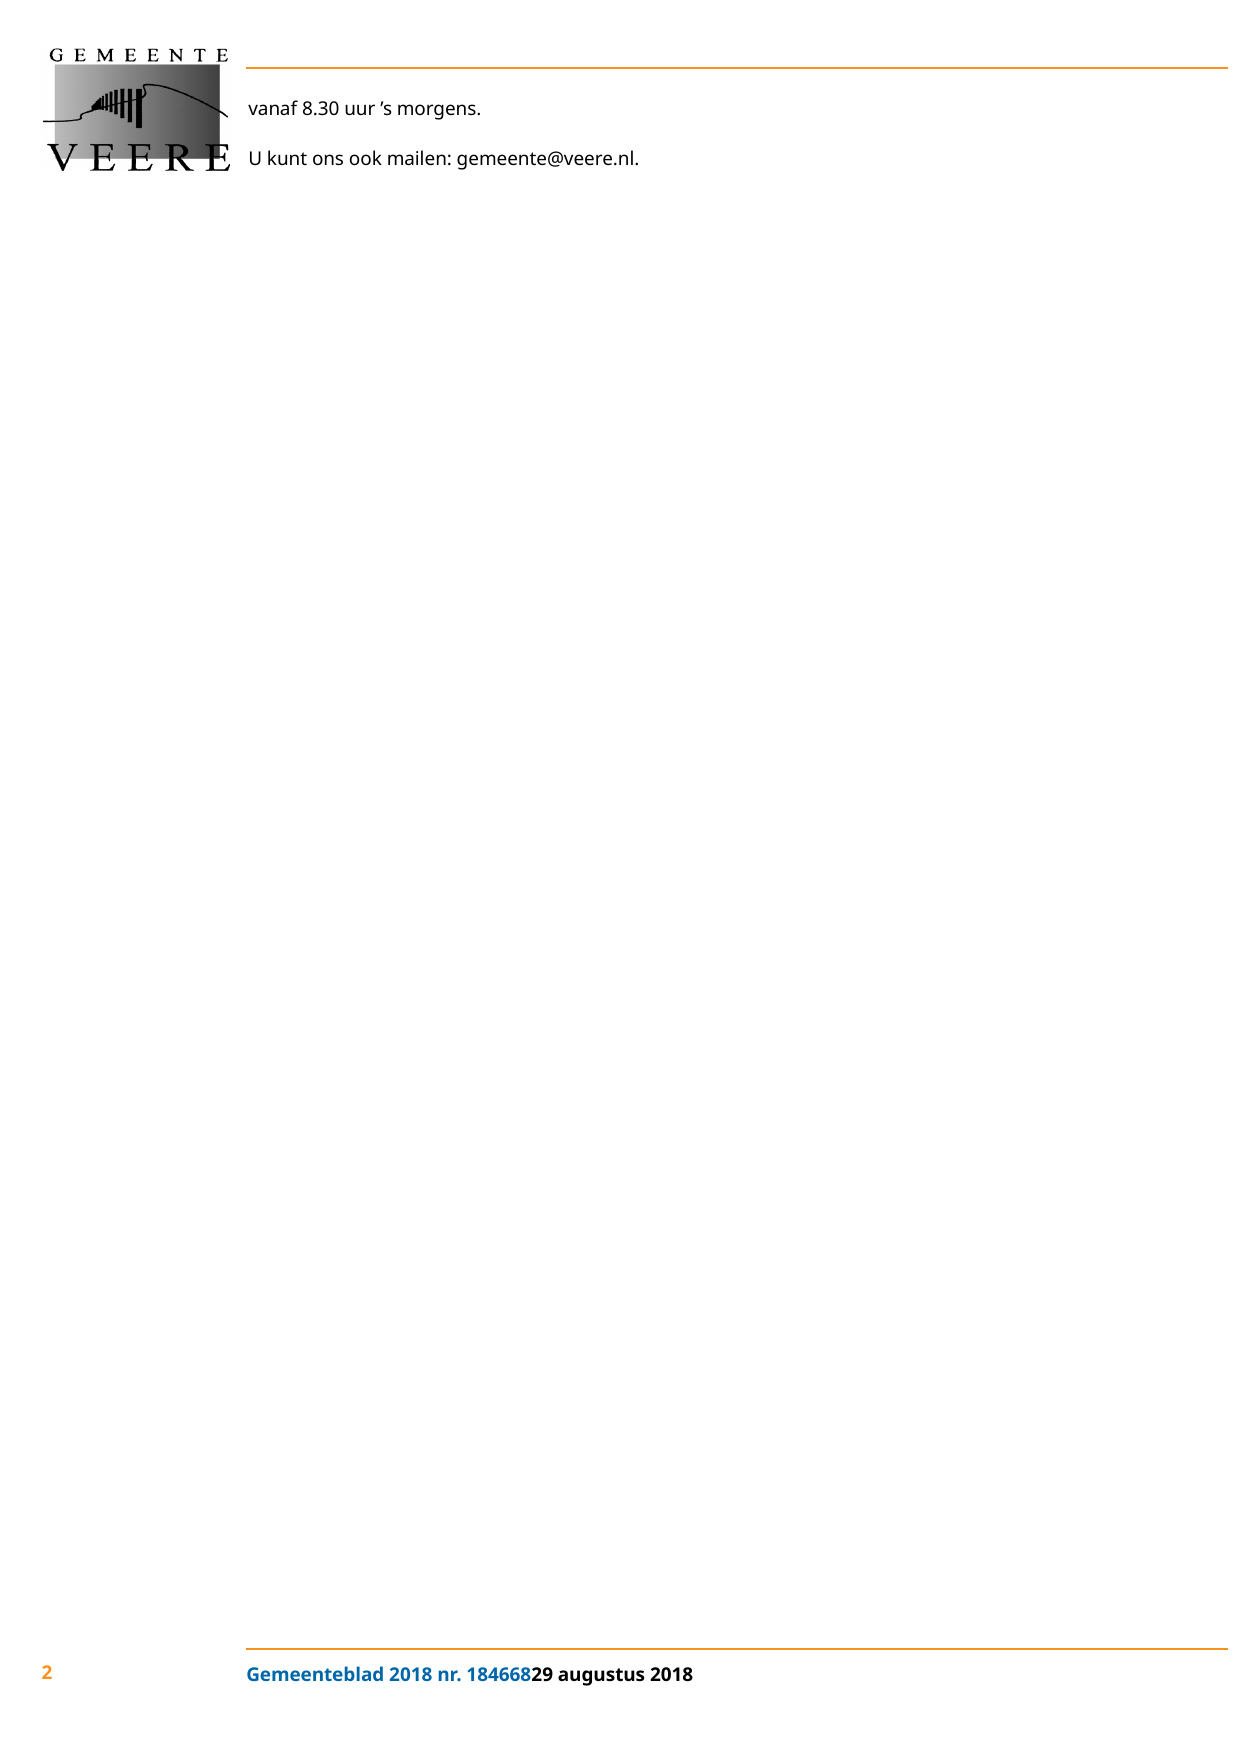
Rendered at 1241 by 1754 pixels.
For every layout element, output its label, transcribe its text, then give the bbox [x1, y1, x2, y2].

text vanaf 8.30 uur ’s morgens. [248, 95, 1152, 121]
text U kunt ons ook mailen: gemeente@veere.nl. [248, 145, 1152, 171]
picture [41, 47, 231, 172]
